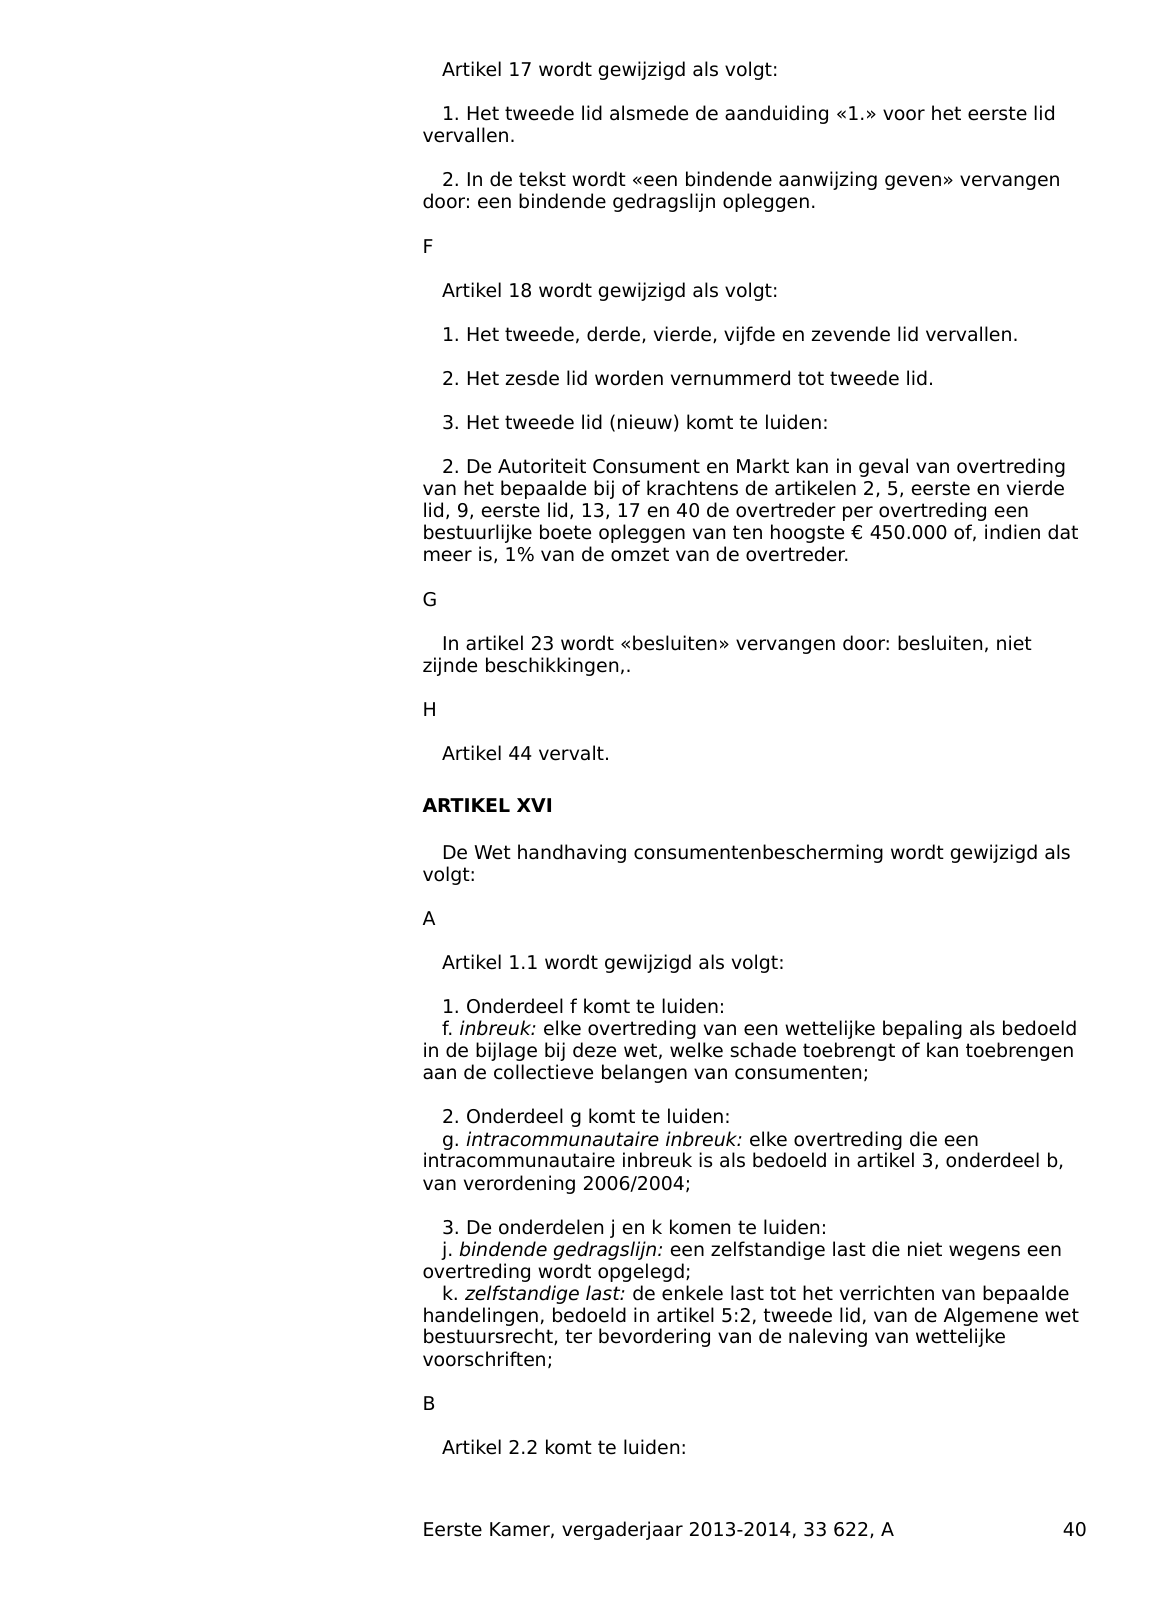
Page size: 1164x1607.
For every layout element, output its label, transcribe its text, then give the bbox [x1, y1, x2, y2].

text In artikel 23 wordt «besluiten» vervangen door: besluiten, niet zijnde beschikkingen,. [422, 633, 1087, 677]
text 3. Het tweede lid (nieuw) komt te luiden: [422, 412, 1087, 434]
text g. intracommunautaire inbreuk: elke overtreding die een intracommunautaire inbreuk is als bedoeld in artikel 3, onderdeel b, van verordening 2006/2004; [422, 1128, 1087, 1194]
text 1. Het tweede, derde, vierde, vijfde en zevende lid vervallen. [422, 324, 1087, 346]
text 1. Het tweede lid alsmede de aanduiding «1.» voor het eerste lid vervallen. [422, 103, 1087, 147]
text 2. De Autoriteit Consument en Markt kan in geval van overtreding van het bepaalde bij of krachtens de artikelen 2, 5, eerste en vierde lid, 9, eerste lid, 13, 17 en 40 de overtreder per overtreding een bestuurlijke boete opleggen van ten hoogste € 450.000 of, indien dat meer is, 1% van de omzet van de overtreder. [422, 456, 1087, 566]
text G [422, 588, 1087, 610]
text 2. In de tekst wordt «een bindende aanwijzing geven» vervangen door: een bindende gedragslijn opleggen. [422, 169, 1087, 213]
text Artikel 44 vervalt. [422, 743, 1087, 765]
text Artikel 1.1 wordt gewijzigd als volgt: [422, 952, 1087, 974]
text f. inbreuk: elke overtreding van een wettelijke bepaling als bedoeld in de bijlage bij deze wet, welke schade toebrengt of kan toebrengen aan de collectieve belangen van consumenten; [422, 1018, 1087, 1084]
text Artikel 17 wordt gewijzigd als volgt: [422, 59, 1087, 81]
text 2. Onderdeel g komt te luiden: [422, 1106, 1087, 1128]
text A [422, 908, 1087, 930]
text Artikel 2.2 komt te luiden: [422, 1437, 1087, 1459]
subtitle ARTIKEL XVI [422, 795, 1087, 817]
text k. zelfstandige last: de enkele last tot het verrichten van bepaalde handelingen, bedoeld in artikel 5:2, tweede lid, van de Algemene wet bestuursrecht, ter bevordering van de naleving van wettelijke voorschriften; [422, 1282, 1087, 1370]
text 2. Het zesde lid worden vernummerd tot tweede lid. [422, 368, 1087, 390]
text 1. Onderdeel f komt te luiden: [422, 996, 1087, 1018]
text B [422, 1393, 1087, 1414]
text Artikel 18 wordt gewijzigd als volgt: [422, 280, 1087, 302]
text 3. De onderdelen j en k komen te luiden: [422, 1217, 1087, 1238]
text H [422, 699, 1087, 721]
text j. bindende gedragslijn: een zelfstandige last die niet wegens een overtreding wordt opgelegd; [422, 1238, 1087, 1282]
text De Wet handhaving consumentenbescherming wordt gewijzigd als volgt: [422, 842, 1087, 886]
text F [422, 236, 1087, 257]
